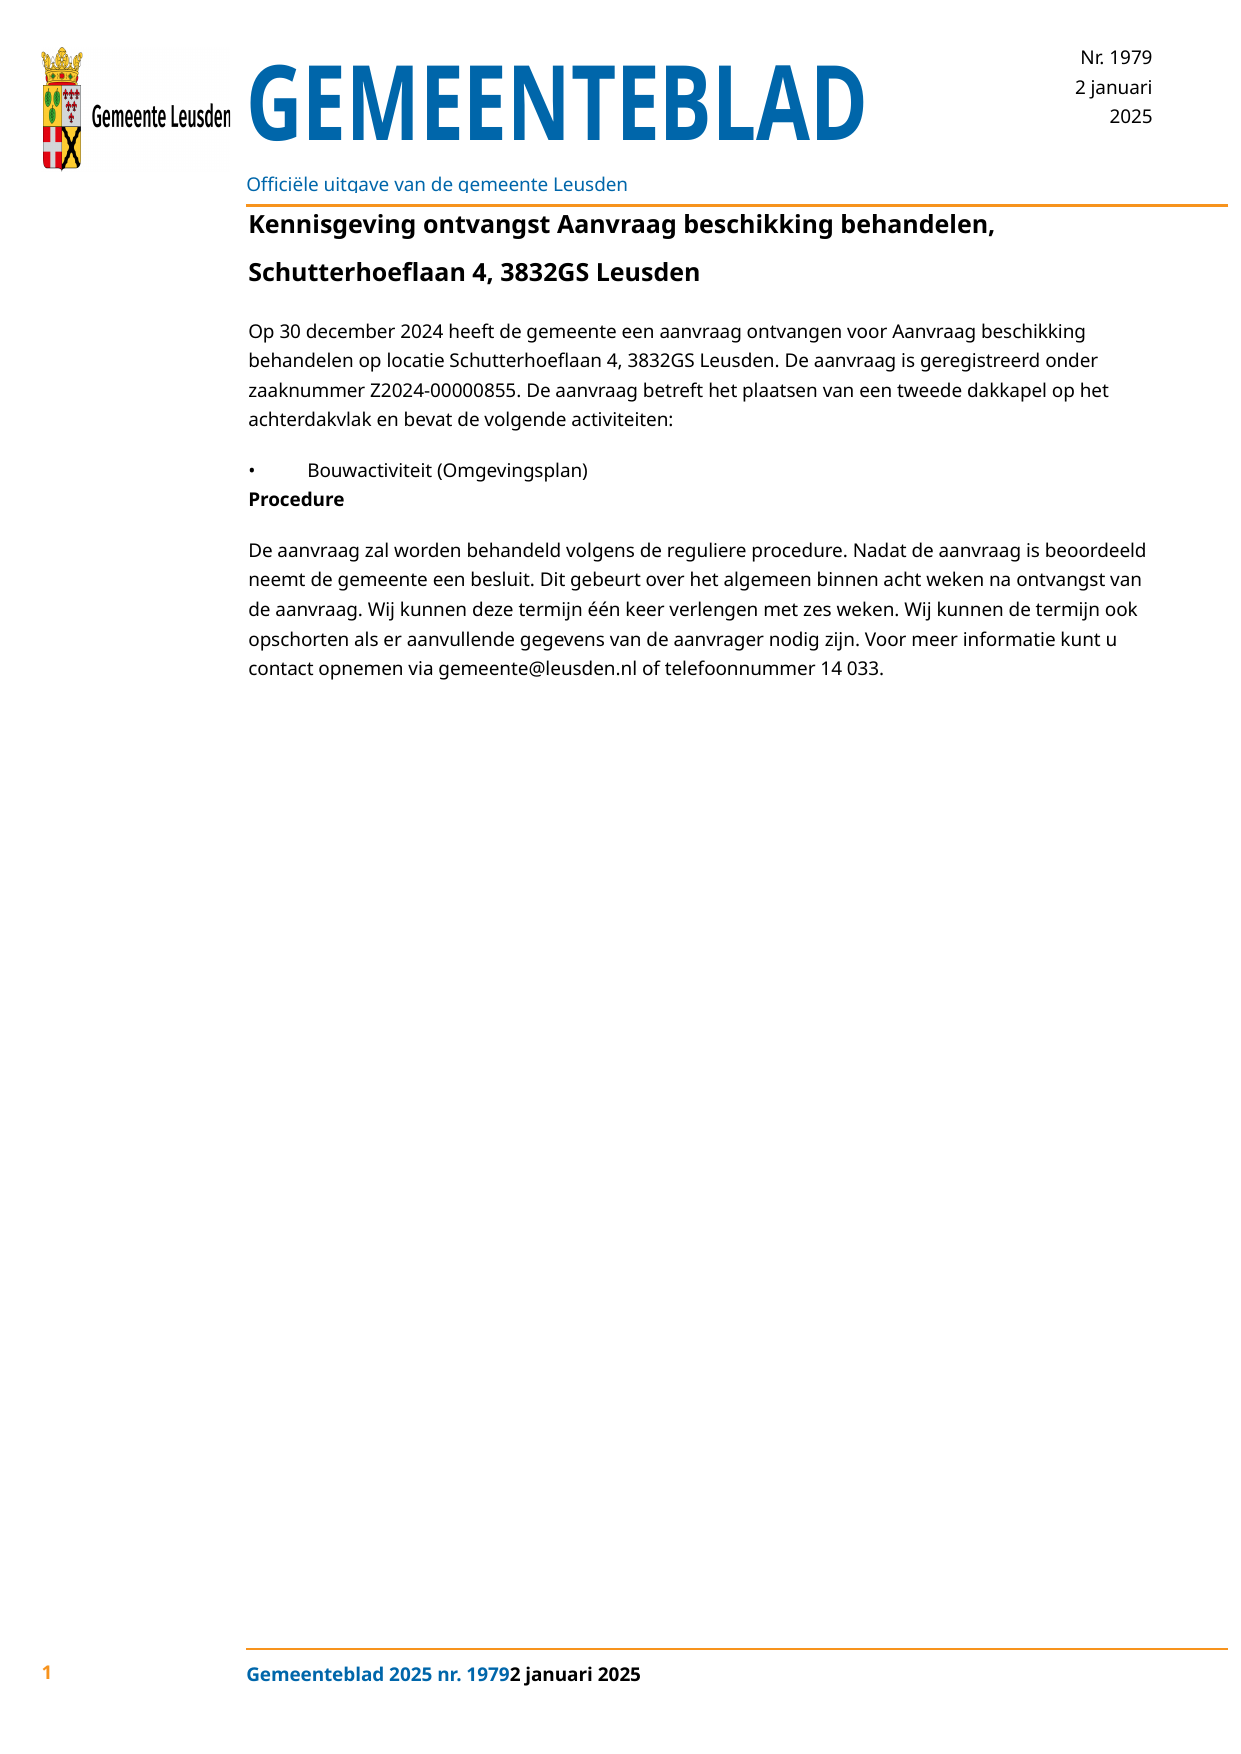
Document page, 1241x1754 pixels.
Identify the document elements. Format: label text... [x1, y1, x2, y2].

text Procedure [248, 487, 1152, 512]
text De aanvraag zal worden behandeld volgens de reguliere procedure. Nadat de aanvraag is beoordeeld neemt de gemeente een besluit. Dit gebeurt over het algemeen binnen acht weken na ontvangst van de aanvraag. Wij kunnen deze termijn één keer verlengen met zes weken. Wij kunnen de termijn ook opschorten als er aanvullende gegevens van de aanvrager nodig zijn. Voor meer informatie kunt u contact opnemen via gemeente@leusden.nl of telefoonnummer 14 033. [248, 537, 1152, 681]
list Bouwactiviteit (Omgevingsplan) [248, 457, 1152, 483]
picture [41, 47, 231, 172]
text Op 30 december 2024 heeft de gemeente een aanvraag ontvangen voor Aanvraag beschikking behandelen op locatie Schutterhoeflaan 4, 3832GS Leusden. De aanvraag is geregistreerd onder zaaknummer Z2024-00000855. De aanvraag betreft het plaatsen van een tweede dakkapel op het achterdakvlak en bevat de volgende activiteiten: [248, 318, 1152, 432]
text Kennisgeving ontvangst Aanvraag beschikking behandelen, Schutterhoeflaan 4, 3832GS Leusden [248, 207, 1152, 288]
